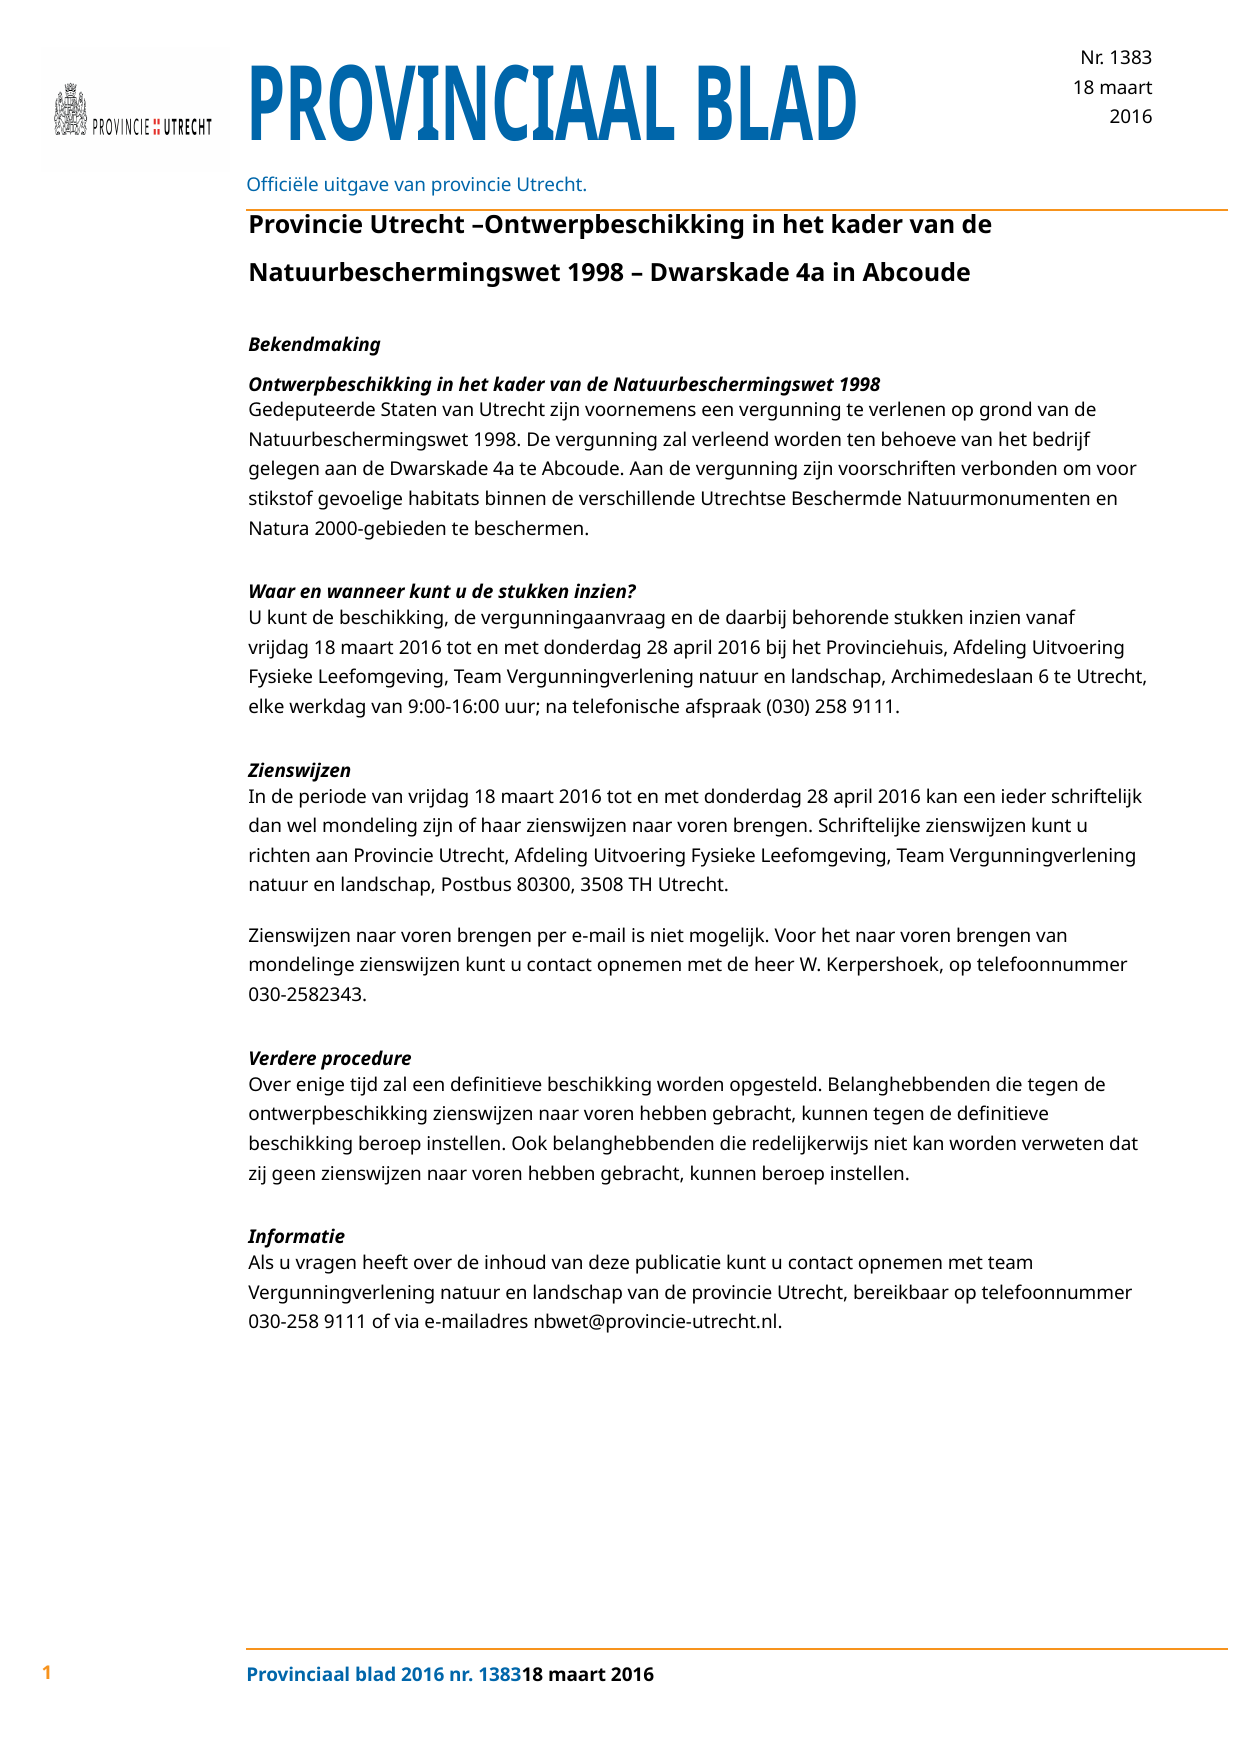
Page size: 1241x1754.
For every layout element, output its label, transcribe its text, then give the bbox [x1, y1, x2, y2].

text Zienswijzen naar voren brengen per e-mail is niet mogelijk. Voor het naar voren brengen van mondelinge zienswijzen kunt u contact opnemen met de heer W. Kerpershoek, op telefoonnummer 030-2582343. [248, 922, 1152, 1007]
text Ontwerpbeschikking in het kader van de Natuurbeschermingswet 1998 [248, 371, 1152, 396]
text U kunt de beschikking, de vergunningaanvraag en de daarbij behorende stukken inzien vanaf vrijdag 18 maart 2016 tot en met donderdag 28 april 2016 bij het Provinciehuis, Afdeling Uitvoering Fysieke Leefomgeving, Team Vergunningverlening natuur en landschap, Archimedeslaan 6 te Utrecht, elke werkdag van 9:00-16:00 uur; na telefonische afspraak (030) 258 9111. [248, 604, 1152, 719]
text Informatie [248, 1224, 1152, 1249]
text Zienswijzen [248, 757, 1152, 783]
text Bekendmaking [248, 331, 1152, 357]
text Als u vragen heeft over de inhoud van deze publicatie kunt u contact opnemen met team Vergunningverlening natuur en landschap van de provincie Utrecht, bereikbaar op telefoonnummer 030-258 9111 of via e-mailadres nbwet@provincie-utrecht.nl. [248, 1249, 1152, 1334]
text Gedeputeerde Staten van Utrecht zijn voornemens een vergunning te verlenen op grond van de Natuurbeschermingswet 1998. De vergunning zal verleend worden ten behoeve van het bedrijf gelegen aan de Dwarskade 4a te Abcoude. Aan de vergunning zijn voorschriften verbonden om voor stikstof gevoelige habitats binnen de verschillende Utrechtse Beschermde Natuurmonumenten en Natura 2000-gebieden te beschermen. [248, 396, 1152, 541]
text Over enige tijd zal een definitieve beschikking worden opgesteld. Belanghebbenden die tegen de ontwerpbeschikking zienswijzen naar voren hebben gebracht, kunnen tegen de definitieve beschikking beroep instellen. Ook belanghebbenden die redelijkerwijs niet kan worden verweten dat zij geen zienswijzen naar voren hebben gebracht, kunnen beroep instellen. [248, 1071, 1152, 1185]
text Waar en wanneer kunt u de stukken inzien? [248, 579, 1152, 604]
picture [41, 47, 231, 172]
text Verdere procedure [248, 1045, 1152, 1071]
text Provincie Utrecht –Ontwerpbeschikking in het kader van de Natuurbeschermingswet 1998 – Dwarskade 4a in Abcoude [248, 211, 1152, 288]
text In de periode van vrijdag 18 maart 2016 tot en met donderdag 28 april 2016 kan een ieder schriftelijk dan wel mondeling zijn of haar zienswijzen naar voren brengen. Schriftelijke zienswijzen kunt u richten aan Provincie Utrecht, Afdeling Uitvoering Fysieke Leefomgeving, Team Vergunningverlening natuur en landschap, Postbus 80300, 3508 TH Utrecht. [248, 783, 1152, 897]
